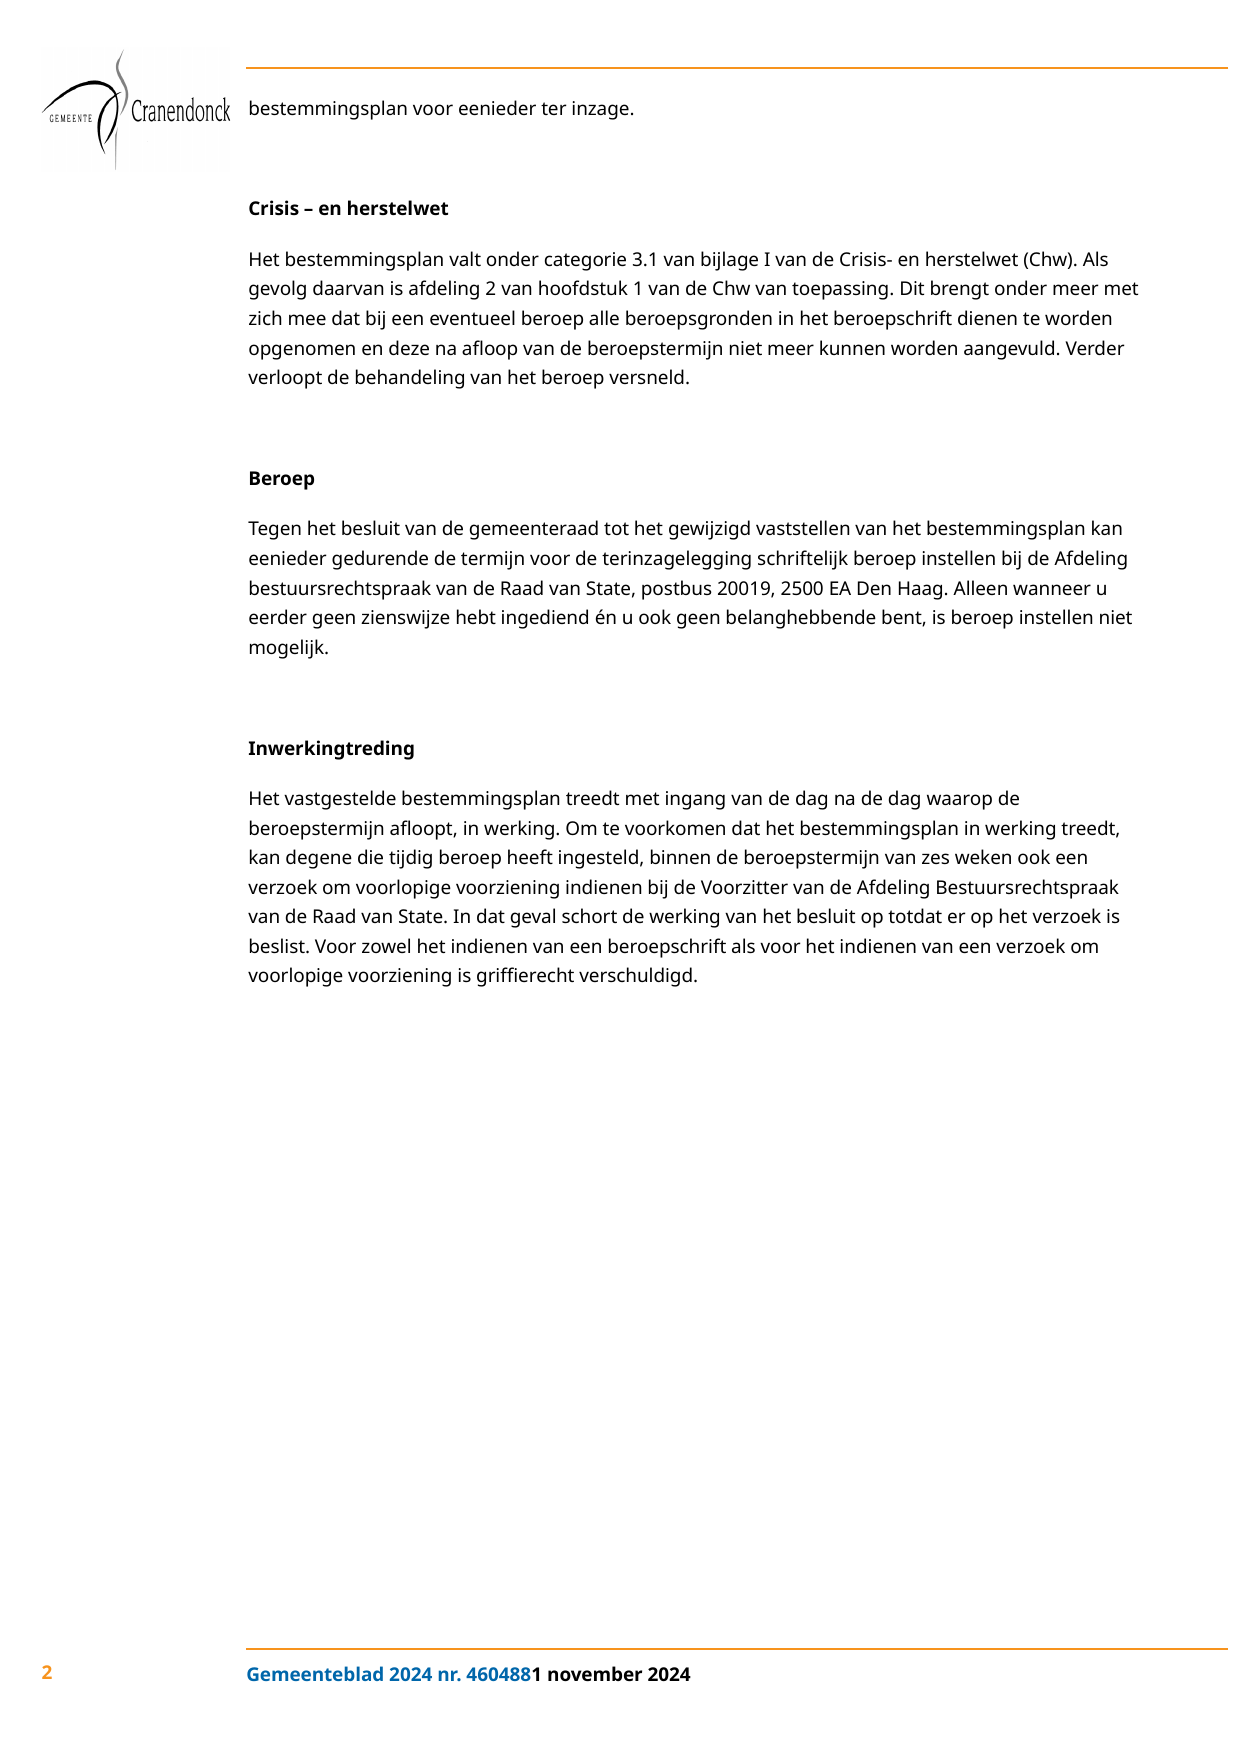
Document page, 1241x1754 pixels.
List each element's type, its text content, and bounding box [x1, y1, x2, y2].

text Het bestemmingsplan valt onder categorie 3.1 van bijlage I van de Crisis- en herstelwet (Chw). Als gevolg daarvan is afdeling 2 van hoofdstuk 1 van de Chw van toepassing. Dit brengt onder meer met zich mee dat bij een eventueel beroep alle beroepsgronden in het beroepschrift dienen te worden opgenomen en deze na afloop van de beroepstermijn niet meer kunnen worden aangevuld. Verder verloopt de behandeling van het beroep versneld. [248, 246, 1152, 390]
text Het vastgestelde bestemmingsplan treedt met ingang van de dag na de dag waarop de beroepstermijn afloopt, in werking. Om te voorkomen dat het bestemmingsplan in werking treedt, kan degene die tijdig beroep heeft ingesteld, binnen de beroepstermijn van zes weken ook een verzoek om voorlopige voorziening indienen bij de Voorzitter van de Afdeling Bestuursrechtspraak van de Raad van State. In dat geval schort de werking van het besluit op totdat er op het verzoek is beslist. Voor zowel het indienen van een beroepschrift als voor het indienen van een verzoek om voorlopige voorziening is griffierecht verschuldigd. [248, 785, 1152, 988]
text Inwerkingtreding [248, 735, 1152, 761]
text Crisis – en herstelwet [248, 196, 1152, 221]
text Tegen het besluit van de gemeenteraad tot het gewijzigd vaststellen van het bestemmingsplan kan eenieder gedurende de termijn voor de terinzagelegging schriftelijk beroep instellen bij de Afdeling bestuursrechtspraak van de Raad van State, postbus 20019, 2500 EA Den Haag. Alleen wanneer u eerder geen zienswijze hebt ingediend én u ook geen belanghebbende bent, is beroep instellen niet mogelijk. [248, 516, 1152, 660]
picture [41, 47, 231, 172]
text Beroep [248, 465, 1152, 491]
text bestemmingsplan voor eenieder ter inzage. [248, 95, 1152, 121]
